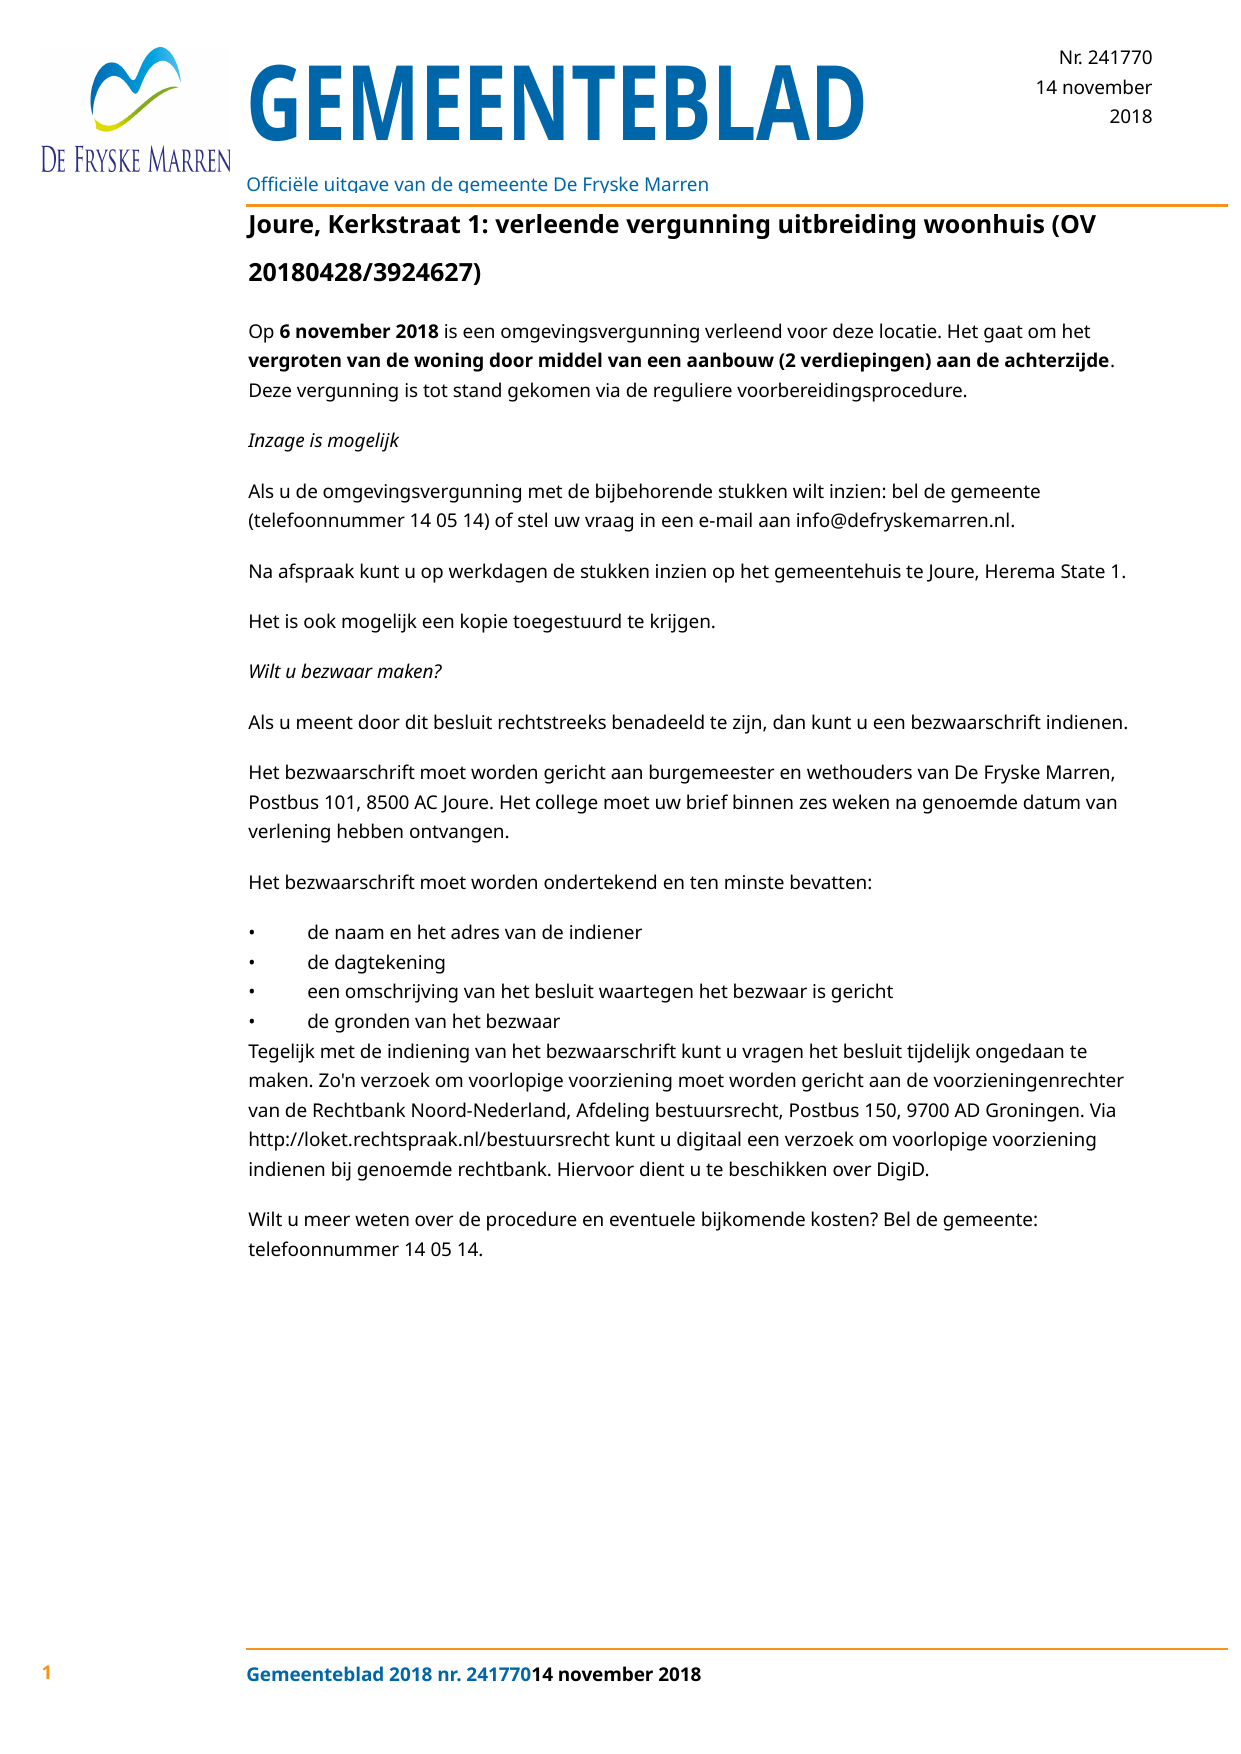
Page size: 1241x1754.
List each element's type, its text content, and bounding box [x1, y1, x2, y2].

text Het is ook mogelijk een kopie toegestuurd te krijgen. [248, 608, 1152, 634]
text Inzage is mogelijk [248, 427, 1152, 453]
text Wilt u meer weten over de procedure en eventuele bijkomende kosten? Bel de gemeente: telefoonnummer 14 05 14. [248, 1207, 1152, 1262]
text Het bezwaarschrift moet worden gericht aan burgemeester en wethouders van De Fryske Marren, Postbus 101, 8500 AC Joure. Het college moet uw brief binnen zes weken na genoemde datum van verlening hebben ontvangen. [248, 759, 1152, 844]
text Op 6 november 2018 is een omgevingsvergunning verleend voor deze locatie. Het gaat om het vergroten van de woning door middel van een aanbouw (2 verdiepingen) aan de achterzijde. Deze vergunning is tot stand gekomen via de reguliere voorbereidingsprocedure. [248, 318, 1152, 403]
list de gronden van het bezwaar [248, 1008, 1152, 1034]
picture [41, 47, 231, 172]
text Als u de omgevingsvergunning met de bijbehorende stukken wilt inzien: bel de gemeente (telefoonnummer 14 05 14) of stel uw vraag in een e-mail aan info@defryskemarren.nl. [248, 478, 1152, 533]
list de dagtekening [248, 949, 1152, 975]
text Als u meent door dit besluit rechtstreeks benadeeld te zijn, dan kunt u een bezwaarschrift indienen. [248, 709, 1152, 735]
text Joure, Kerkstraat 1: verleende vergunning uitbreiding woonhuis (OV 20180428/3924627) [248, 207, 1152, 288]
text Het bezwaarschrift moet worden ondertekend en ten minste bevatten: [248, 869, 1152, 895]
text Tegelijk met de indiening van het bezwaarschrift kunt u vragen het besluit tijdelijk ongedaan te maken. Zo'n verzoek om voorlopige voorziening moet worden gericht aan de voorzieningenrechter van de Rechtbank Noord-Nederland, Afdeling bestuursrecht, Postbus 150, 9700 AD Groningen. Via http://loket.rechtspraak.nl/bestuursrecht kunt u digitaal een verzoek om voorlopige voorziening indienen bij genoemde rechtbank. Hiervoor dient u te beschikken over DigiD. [248, 1038, 1152, 1182]
list een omschrijving van het besluit waartegen het bezwaar is gericht [248, 979, 1152, 1004]
text Na afspraak kunt u op werkdagen de stukken inzien op het gemeentehuis te Joure, Herema State 1. [248, 558, 1152, 584]
text Wilt u bezwaar maken? [248, 659, 1152, 684]
list de naam en het adres van de indiener [248, 919, 1152, 945]
